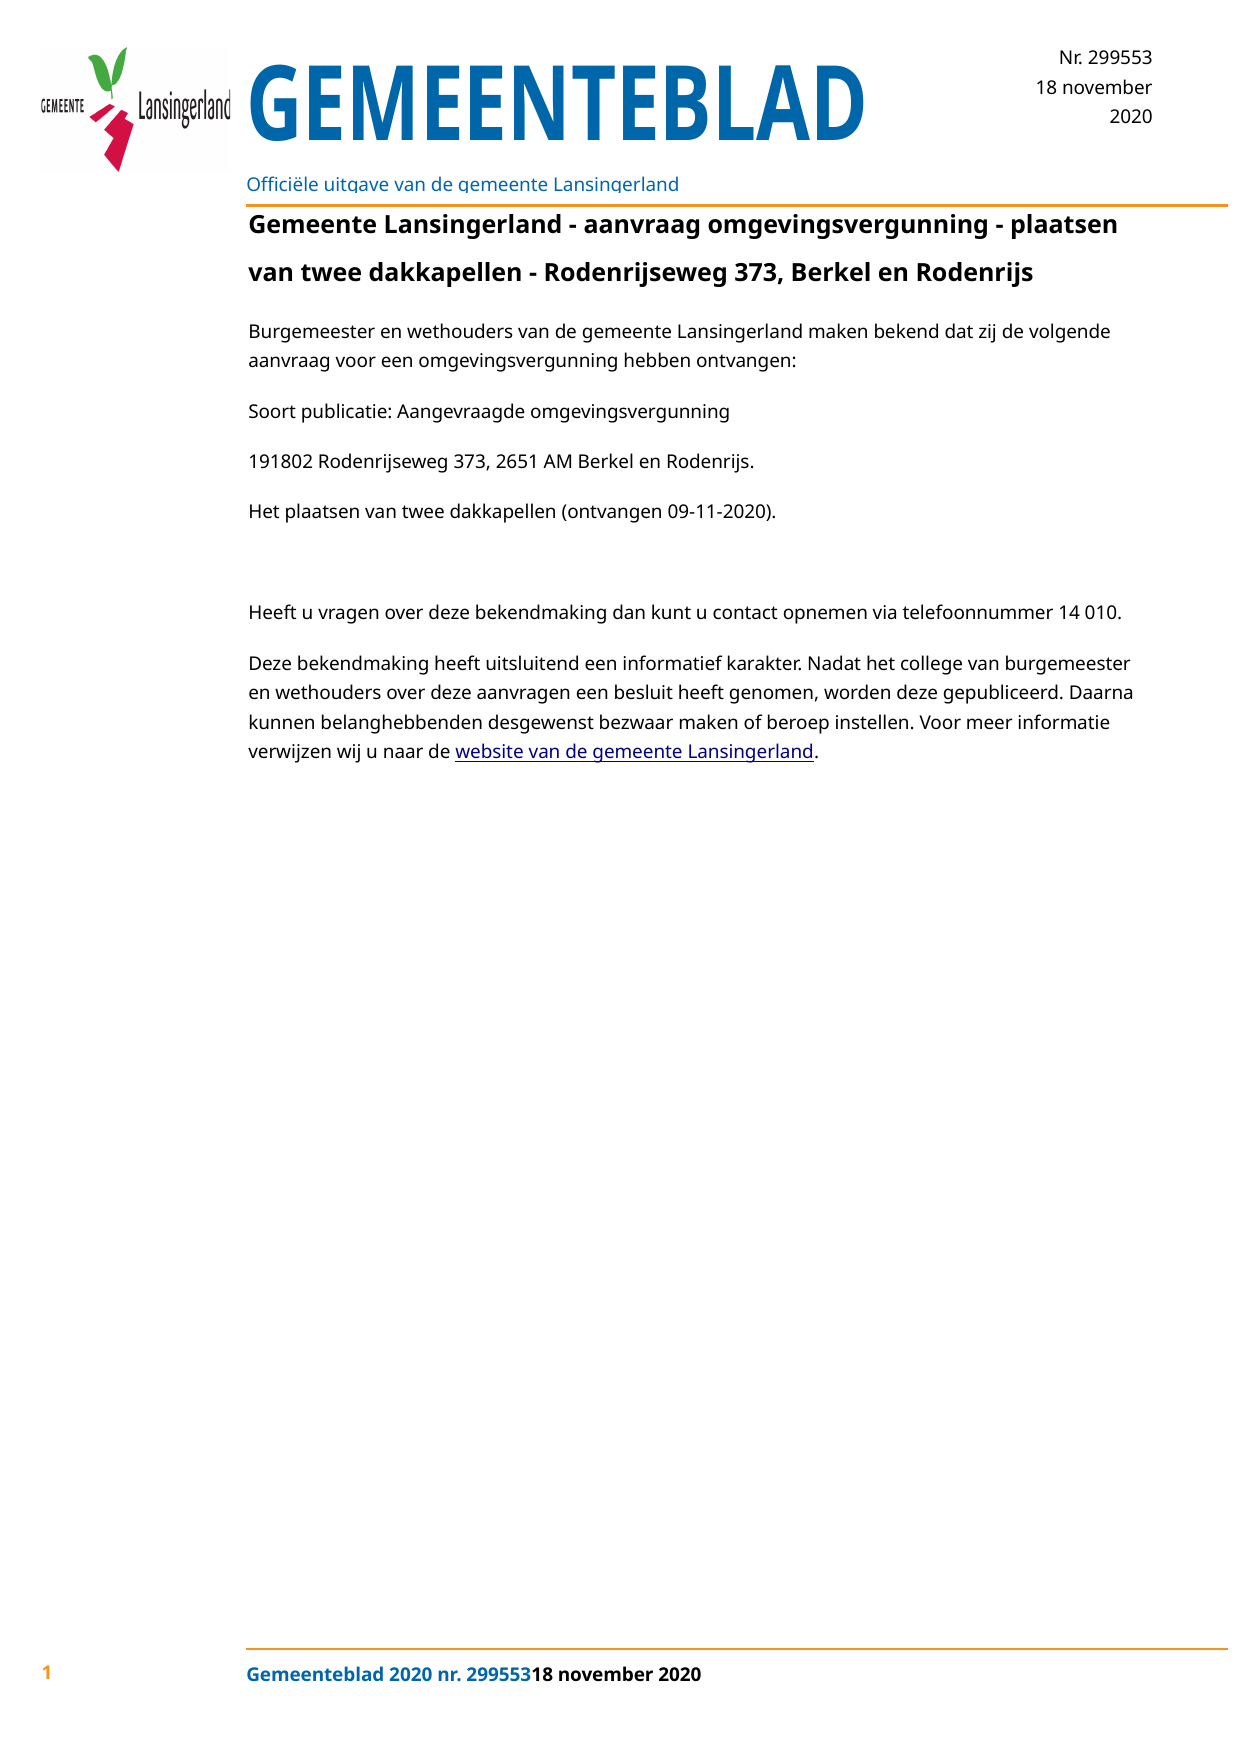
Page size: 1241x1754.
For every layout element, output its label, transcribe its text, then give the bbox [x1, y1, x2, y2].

text 191802 Rodenrijseweg 373, 2651 AM Berkel en Rodenrijs. [248, 448, 1152, 474]
text Deze bekendmaking heeft uitsluitend een informatief karakter. Nadat het college van burgemeester en wethouders over deze aanvragen een besluit heeft genomen, worden deze gepubliceerd. Daarna kunnen belanghebbenden desgewenst bezwaar maken of beroep instellen. Voor meer informatie verwijzen wij u naar de website van de gemeente Lansingerland. [248, 650, 1152, 764]
text Burgemeester en wethouders van de gemeente Lansingerland maken bekend dat zij de volgende aanvraag voor een omgevingsvergunning hebben ontvangen: [248, 318, 1152, 373]
text Soort publicatie: Aangevraagde omgevingsvergunning [248, 398, 1152, 424]
text Gemeente Lansingerland - aanvraag omgevingsvergunning - plaatsen van twee dakkapellen - Rodenrijseweg 373, Berkel en Rodenrijs [248, 207, 1152, 288]
picture [41, 47, 231, 172]
text Het plaatsen van twee dakkapellen (ontvangen 09-11-2020). [248, 499, 1152, 524]
text Heeft u vragen over deze bekendmaking dan kunt u contact opnemen via telefoonnummer 14 010. [248, 599, 1152, 625]
